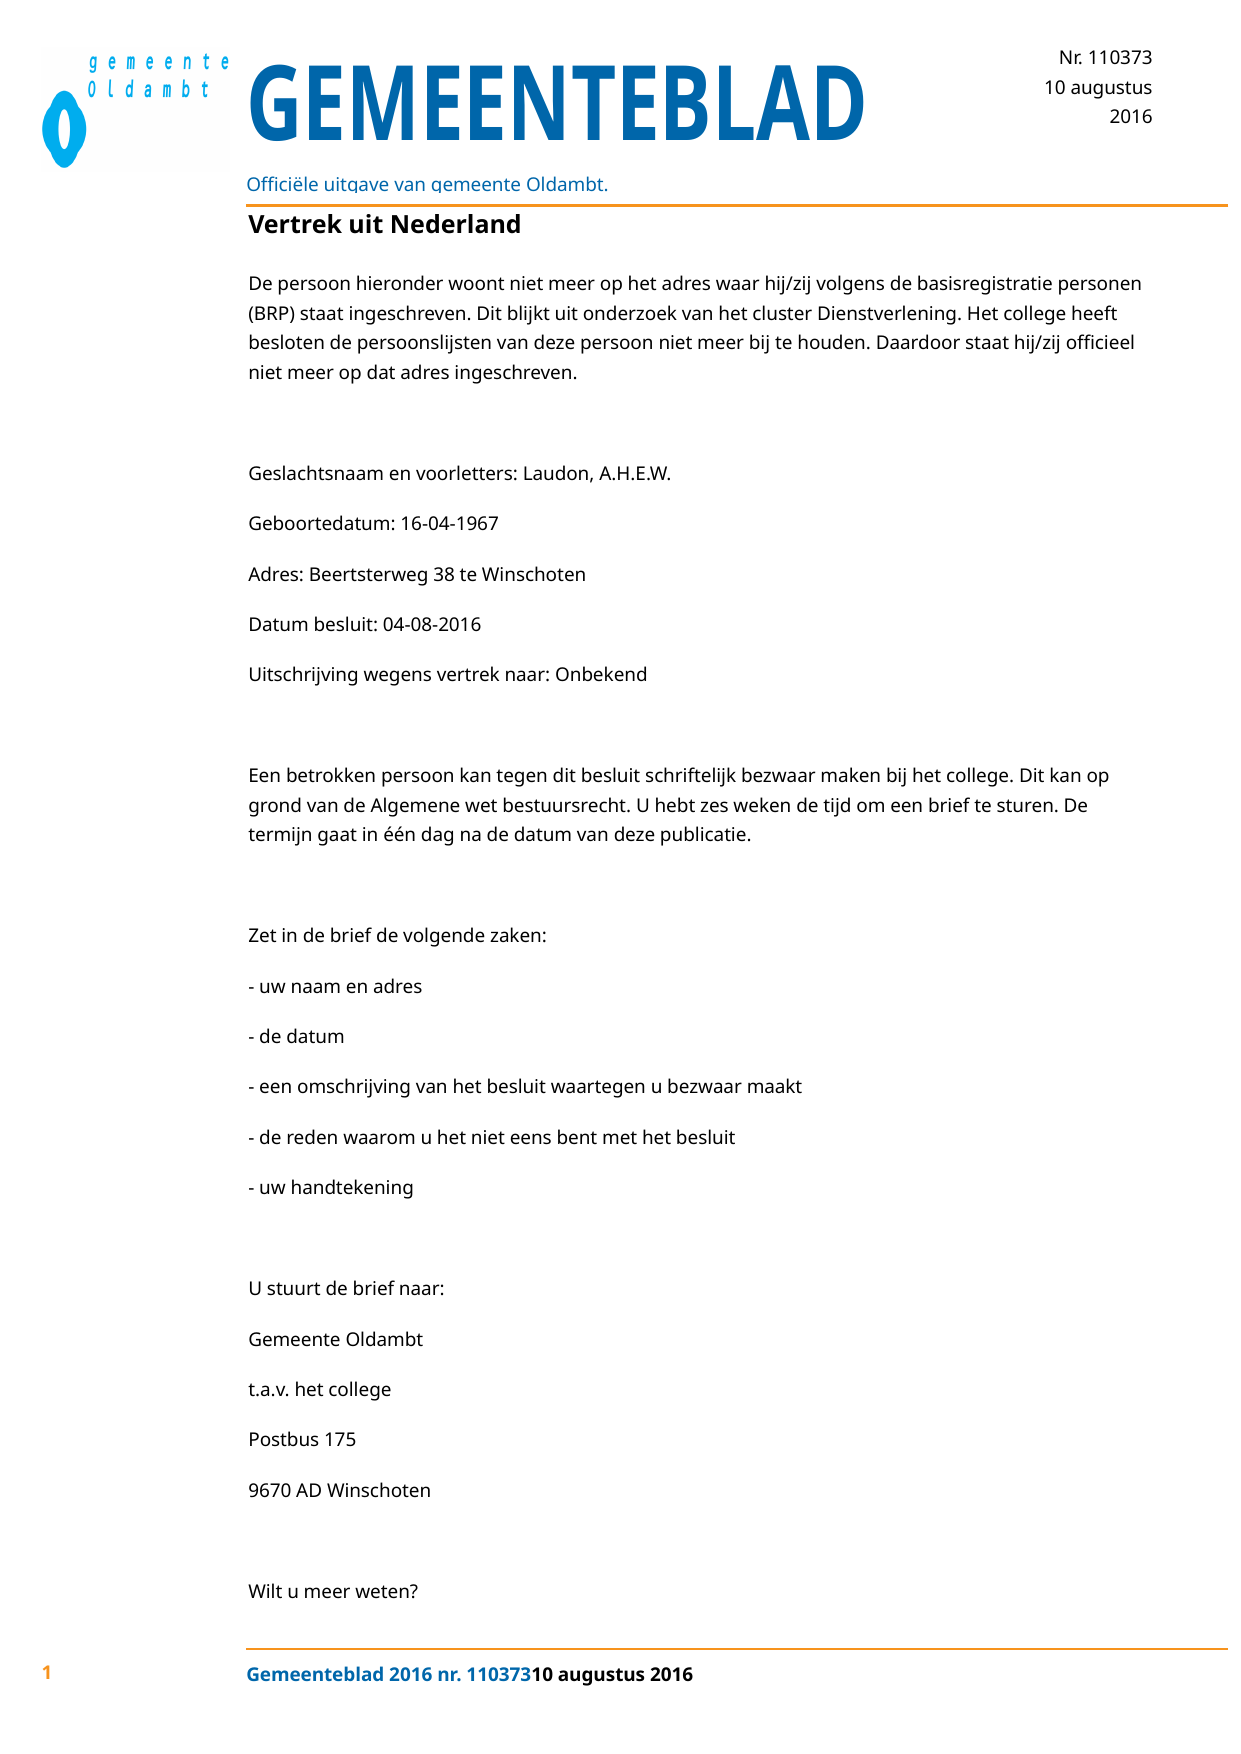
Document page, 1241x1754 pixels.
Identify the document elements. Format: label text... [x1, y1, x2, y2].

text De persoon hieronder woont niet meer op het adres waar hij/zij volgens de basisregistratie personen (BRP) staat ingeschreven. Dit blijkt uit onderzoek van het cluster Dienstverlening. Het college heeft besloten de persoonslijsten van deze persoon niet meer bij te houden. Daardoor staat hij/zij officieel niet meer op dat adres ingeschreven. [248, 270, 1152, 385]
text Vertrek uit Nederland [248, 207, 1152, 241]
text Uitschrijving wegens vertrek naar: Onbekend [248, 662, 1152, 687]
text Datum besluit: 04-08-2016 [248, 611, 1152, 637]
picture [41, 47, 231, 172]
text Gemeente Oldambt [248, 1326, 1152, 1351]
text - uw naam en adres [248, 973, 1152, 998]
text Postbus 175 [248, 1427, 1152, 1452]
text t.a.v. het college [248, 1376, 1152, 1402]
text Geslachtsnaam en voorletters: Laudon, A.H.E.W. [248, 460, 1152, 486]
text 9670 AD Winschoten [248, 1477, 1152, 1503]
text Zet in de brief de volgende zaken: [248, 922, 1152, 948]
text - de datum [248, 1023, 1152, 1049]
text Een betrokken persoon kan tegen dit besluit schriftelijk bezwaar maken bij het college. Dit kan op grond van de Algemene wet bestuursrecht. U hebt zes weken de tijd om een brief te sturen. De termijn gaat in één dag na de datum van deze publicatie. [248, 762, 1152, 847]
text - de reden waarom u het niet eens bent met het besluit [248, 1124, 1152, 1150]
text Adres: Beertsterweg 38 te Winschoten [248, 561, 1152, 586]
text Wilt u meer weten? [248, 1578, 1152, 1603]
text Geboortedatum: 16-04-1967 [248, 510, 1152, 536]
text - een omschrijving van het besluit waartegen u bezwaar maakt [248, 1074, 1152, 1099]
text - uw handtekening [248, 1174, 1152, 1200]
text U stuurt de brief naar: [248, 1275, 1152, 1301]
